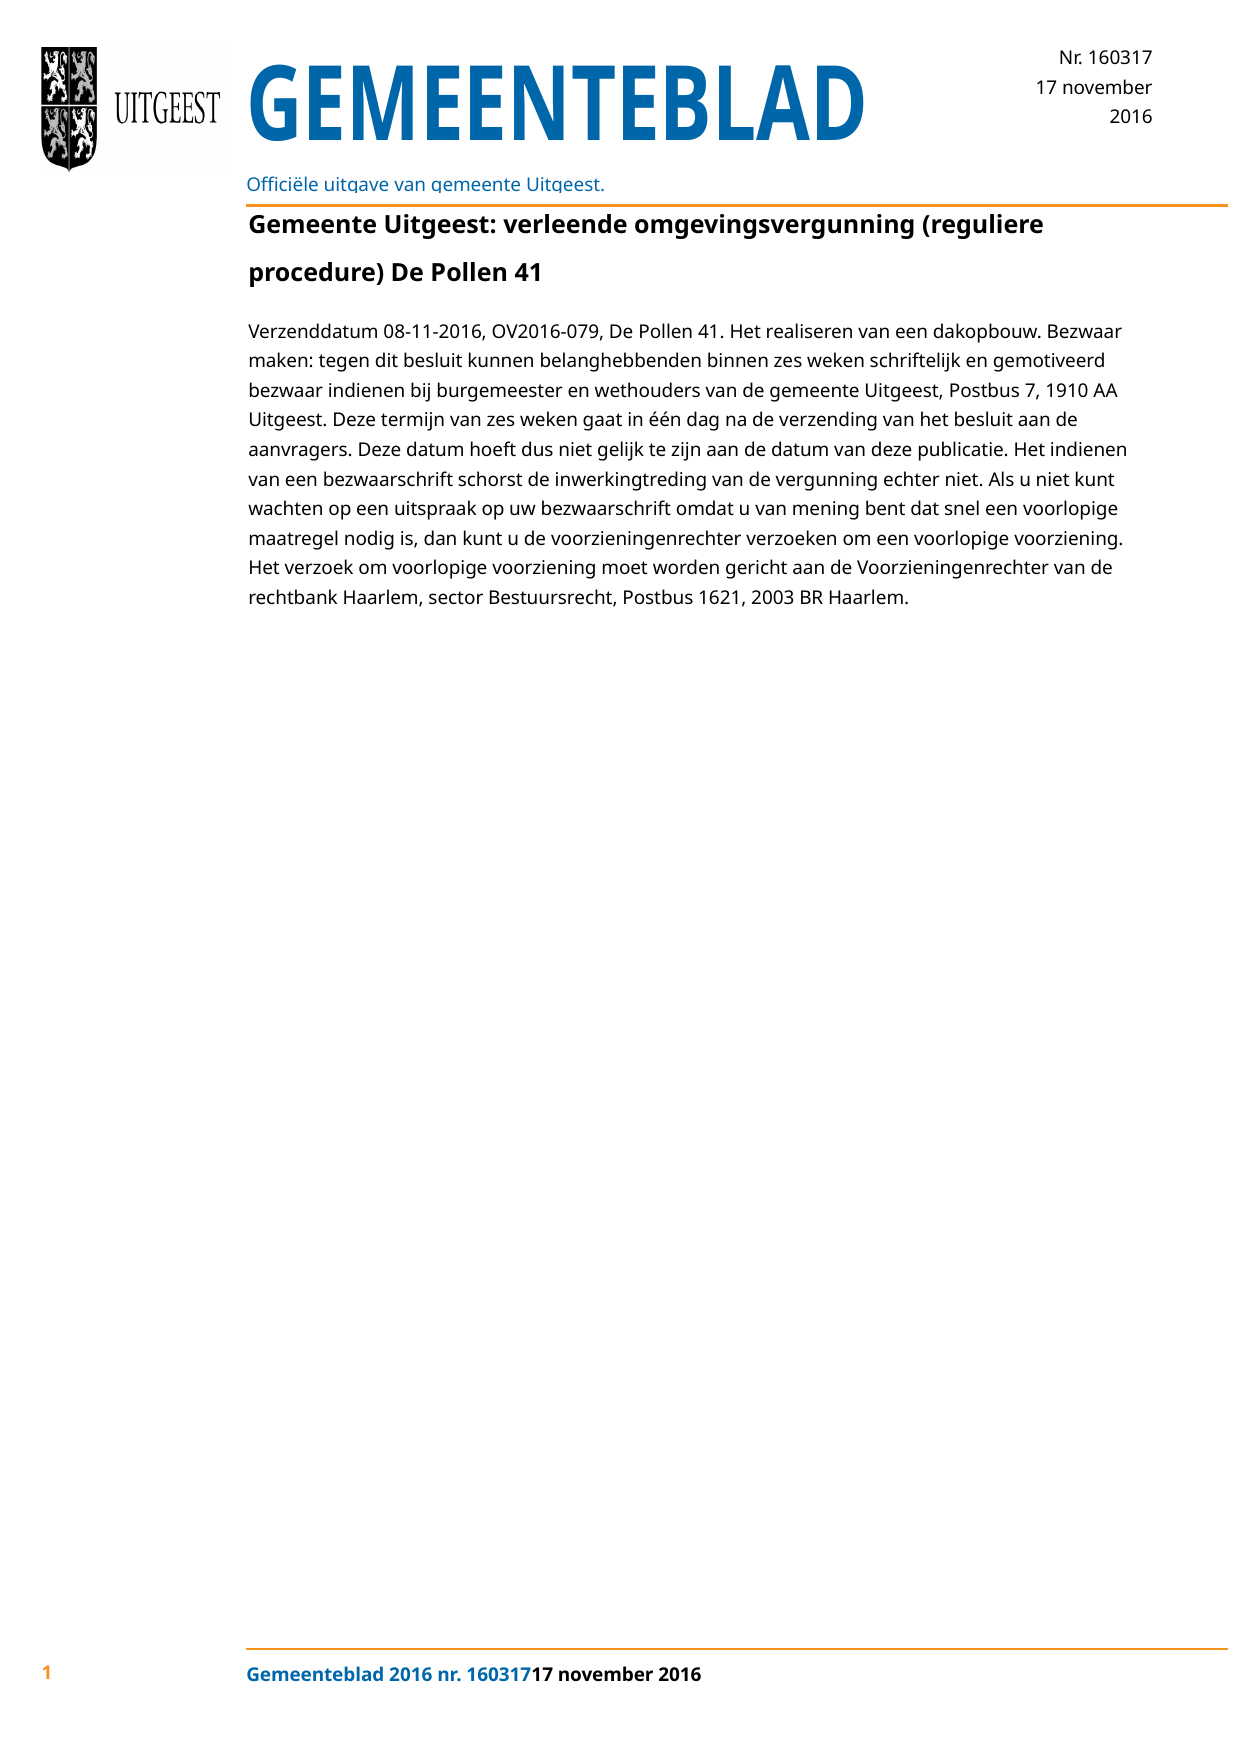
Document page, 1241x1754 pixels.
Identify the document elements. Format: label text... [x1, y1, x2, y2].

picture [41, 47, 231, 172]
text Verzenddatum 08-11-2016, OV2016-079, De Pollen 41. Het realiseren van een dakopbouw. Bezwaar maken: tegen dit besluit kunnen belanghebbenden binnen zes weken schriftelijk en gemotiveerd bezwaar indienen bij burgemeester en wethouders van de gemeente Uitgeest, Postbus 7, 1910 AA Uitgeest. Deze termijn van zes weken gaat in één dag na de verzending van het besluit aan de aanvragers. Deze datum hoeft dus niet gelijk te zijn aan de datum van deze publicatie. Het indienen van een bezwaarschrift schorst de inwerkingtreding van de vergunning echter niet. Als u niet kunt wachten op een uitspraak op uw bezwaarschrift omdat u van mening bent dat snel een voorlopige maatregel nodig is, dan kunt u de voorzieningenrechter verzoeken om een voorlopige voorziening. Het verzoek om voorlopige voorziening moet worden gericht aan de Voorzieningenrechter van de rechtbank Haarlem, sector Bestuursrecht, Postbus 1621, 2003 BR Haarlem. [248, 318, 1152, 610]
text Gemeente Uitgeest: verleende omgevingsvergunning (reguliere procedure) De Pollen 41 [248, 207, 1152, 288]
